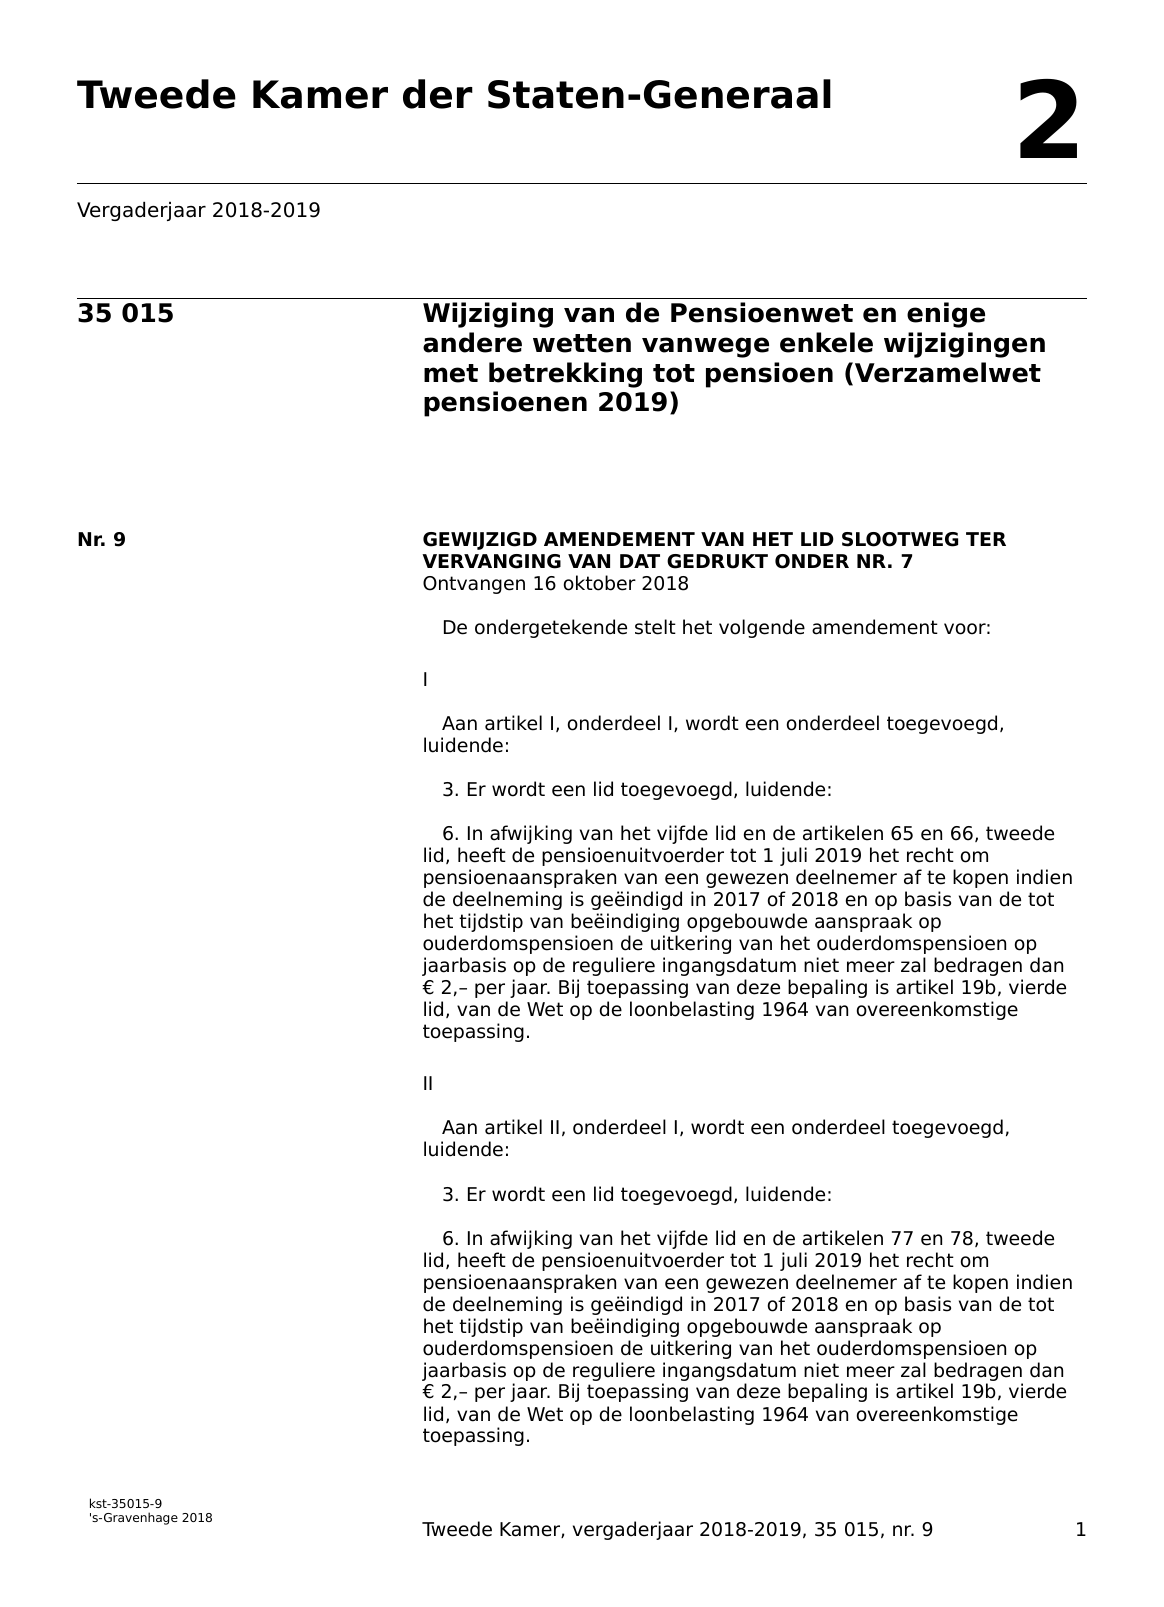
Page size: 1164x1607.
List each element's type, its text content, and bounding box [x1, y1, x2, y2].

text De ondergetekende stelt het volgende amendement voor: [422, 617, 1087, 639]
text 6. In afwijking van het vijfde lid en de artikelen 65 en 66, tweede lid, heeft de pensioenuitvoerder tot 1 juli 2019 het recht om pensioenaanspraken van een gewezen deelnemer af te kopen indien de deelneming is geëindigd in 2017 of 2018 en op basis van de tot het tijdstip van beëindiging opgebouwde aanspraak op ouderdomspensioen de uitkering van het ouderdomspensioen op jaarbasis op de reguliere ingangsdatum niet meer zal bedragen dan € 2,– per jaar. Bij toepassing van deze bepaling is artikel 19b, vierde lid, van de Wet op de loonbelasting 1964 van overeenkomstige toepassing. [422, 823, 1087, 1043]
subtitle I [422, 669, 1087, 691]
table_header 2 [886, 59, 1087, 183]
text 3. Er wordt een lid toegevoegd, luidende: [422, 1183, 1087, 1205]
table_cell Vergaderjaar 2018-2019 [77, 184, 1087, 298]
text 6. In afwijking van het vijfde lid en de artikelen 77 en 78, tweede lid, heeft de pensioenuitvoerder tot 1 juli 2019 het recht om pensioenaanspraken van een gewezen deelnemer af te kopen indien de deelneming is geëindigd in 2017 of 2018 en op basis van de tot het tijdstip van beëindiging opgebouwde aanspraak op ouderdomspensioen de uitkering van het ouderdomspensioen op jaarbasis op de reguliere ingangsdatum niet meer zal bedragen dan € 2,– per jaar. Bij toepassing van deze bepaling is artikel 19b, vierde lid, van de Wet op de loonbelasting 1964 van overeenkomstige toepassing. [422, 1228, 1087, 1447]
subtitle Nr. 9 GEWIJZIGD AMENDEMENT VAN HET LID SLOOTWEG TER VERVANGING VAN DAT GEDRUKT ONDER NR. 7 [77, 529, 1087, 573]
text kst-35015-9 [88, 1497, 323, 1511]
text Aan artikel I, onderdeel I, wordt een onderdeel toegevoegd, luidende: [422, 713, 1087, 757]
text Ontvangen 16 oktober 2018 [422, 573, 1087, 595]
subtitle 35 015 Wijziging van de Pensioenwet en enige andere wetten vanwege enkele wijzigingen met betrekking tot pensioen (Verzamelwet pensioenen 2019) [77, 299, 1087, 418]
subtitle II [422, 1073, 1087, 1095]
text Aan artikel II, onderdeel I, wordt een onderdeel toegevoegd, luidende: [422, 1117, 1087, 1161]
table_header Tweede Kamer der Staten-Generaal [77, 59, 886, 183]
text 's-Gravenhage 2018 [88, 1511, 323, 1525]
text 3. Er wordt een lid toegevoegd, luidende: [422, 779, 1087, 801]
